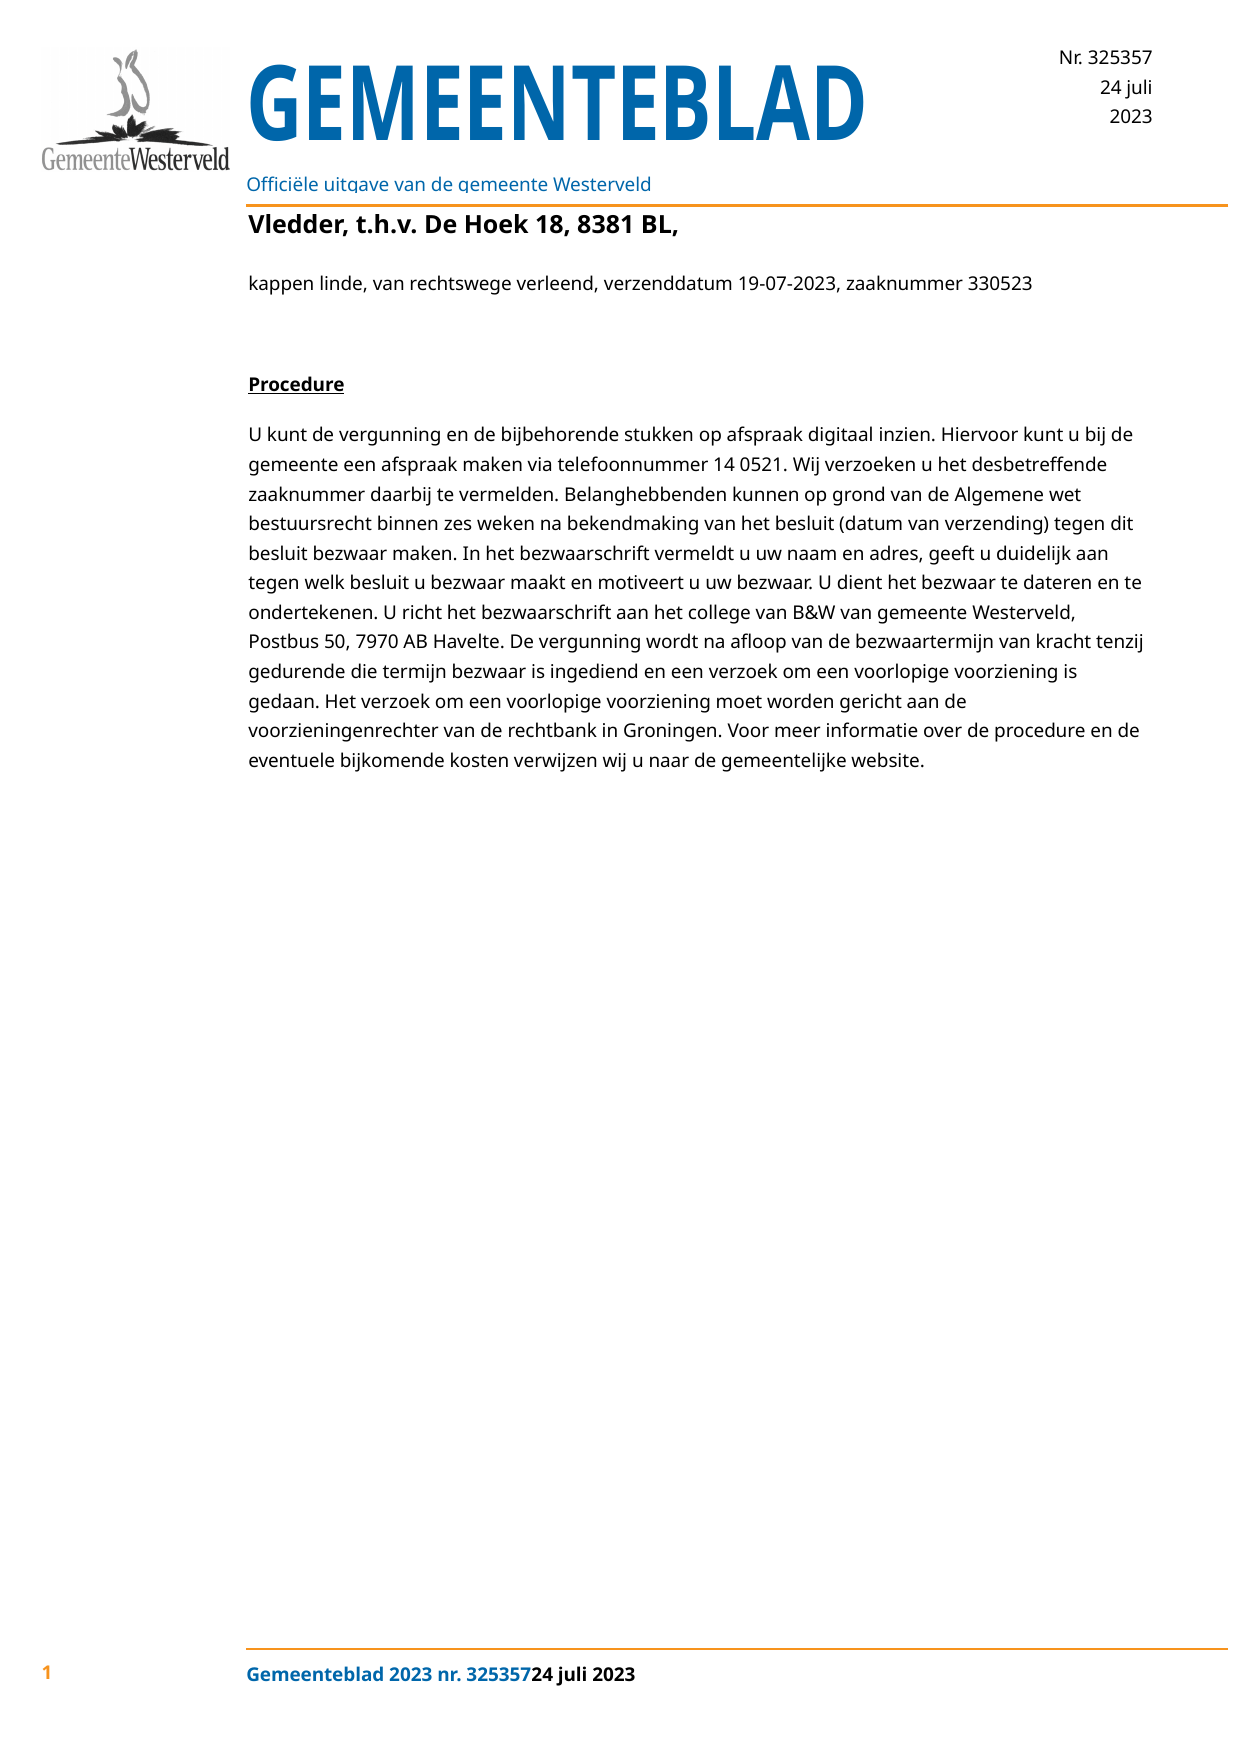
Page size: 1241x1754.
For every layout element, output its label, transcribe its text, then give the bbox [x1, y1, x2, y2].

text Vledder, t.h.v. De Hoek 18, 8381 BL, [248, 207, 1152, 241]
text kappen linde, van rechtswege verleend, verzenddatum 19-07-2023, zaaknummer 330523 [248, 270, 1152, 296]
text Procedure [248, 371, 1152, 397]
picture [41, 47, 231, 172]
text U kunt de vergunning en de bijbehorende stukken op afspraak digitaal inzien. Hiervoor kunt u bij de gemeente een afspraak maken via telefoonnummer 14 0521. Wij verzoeken u het desbetreffende zaaknummer daarbij te vermelden. Belanghebbenden kunnen op grond van de Algemene wet bestuursrecht binnen zes weken na bekendmaking van het besluit (datum van verzending) tegen dit besluit bezwaar maken. In het bezwaarschrift vermeldt u uw naam en adres, geeft u duidelijk aan tegen welk besluit u bezwaar maakt en motiveert u uw bezwaar. U dient het bezwaar te dateren en te ondertekenen. U richt het bezwaarschrift aan het college van B&W van gemeente Westerveld, Postbus 50, 7970 AB Havelte. De vergunning wordt na afloop van de bezwaartermijn van kracht tenzij gedurende die termijn bezwaar is ingediend en een verzoek om een voorlopige voorziening is gedaan. Het verzoek om een voorlopige voorziening moet worden gericht aan de voorzieningenrechter van de rechtbank in Groningen. Voor meer informatie over de procedure en de eventuele bijkomende kosten verwijzen wij u naar de gemeentelijke website. [248, 422, 1152, 773]
